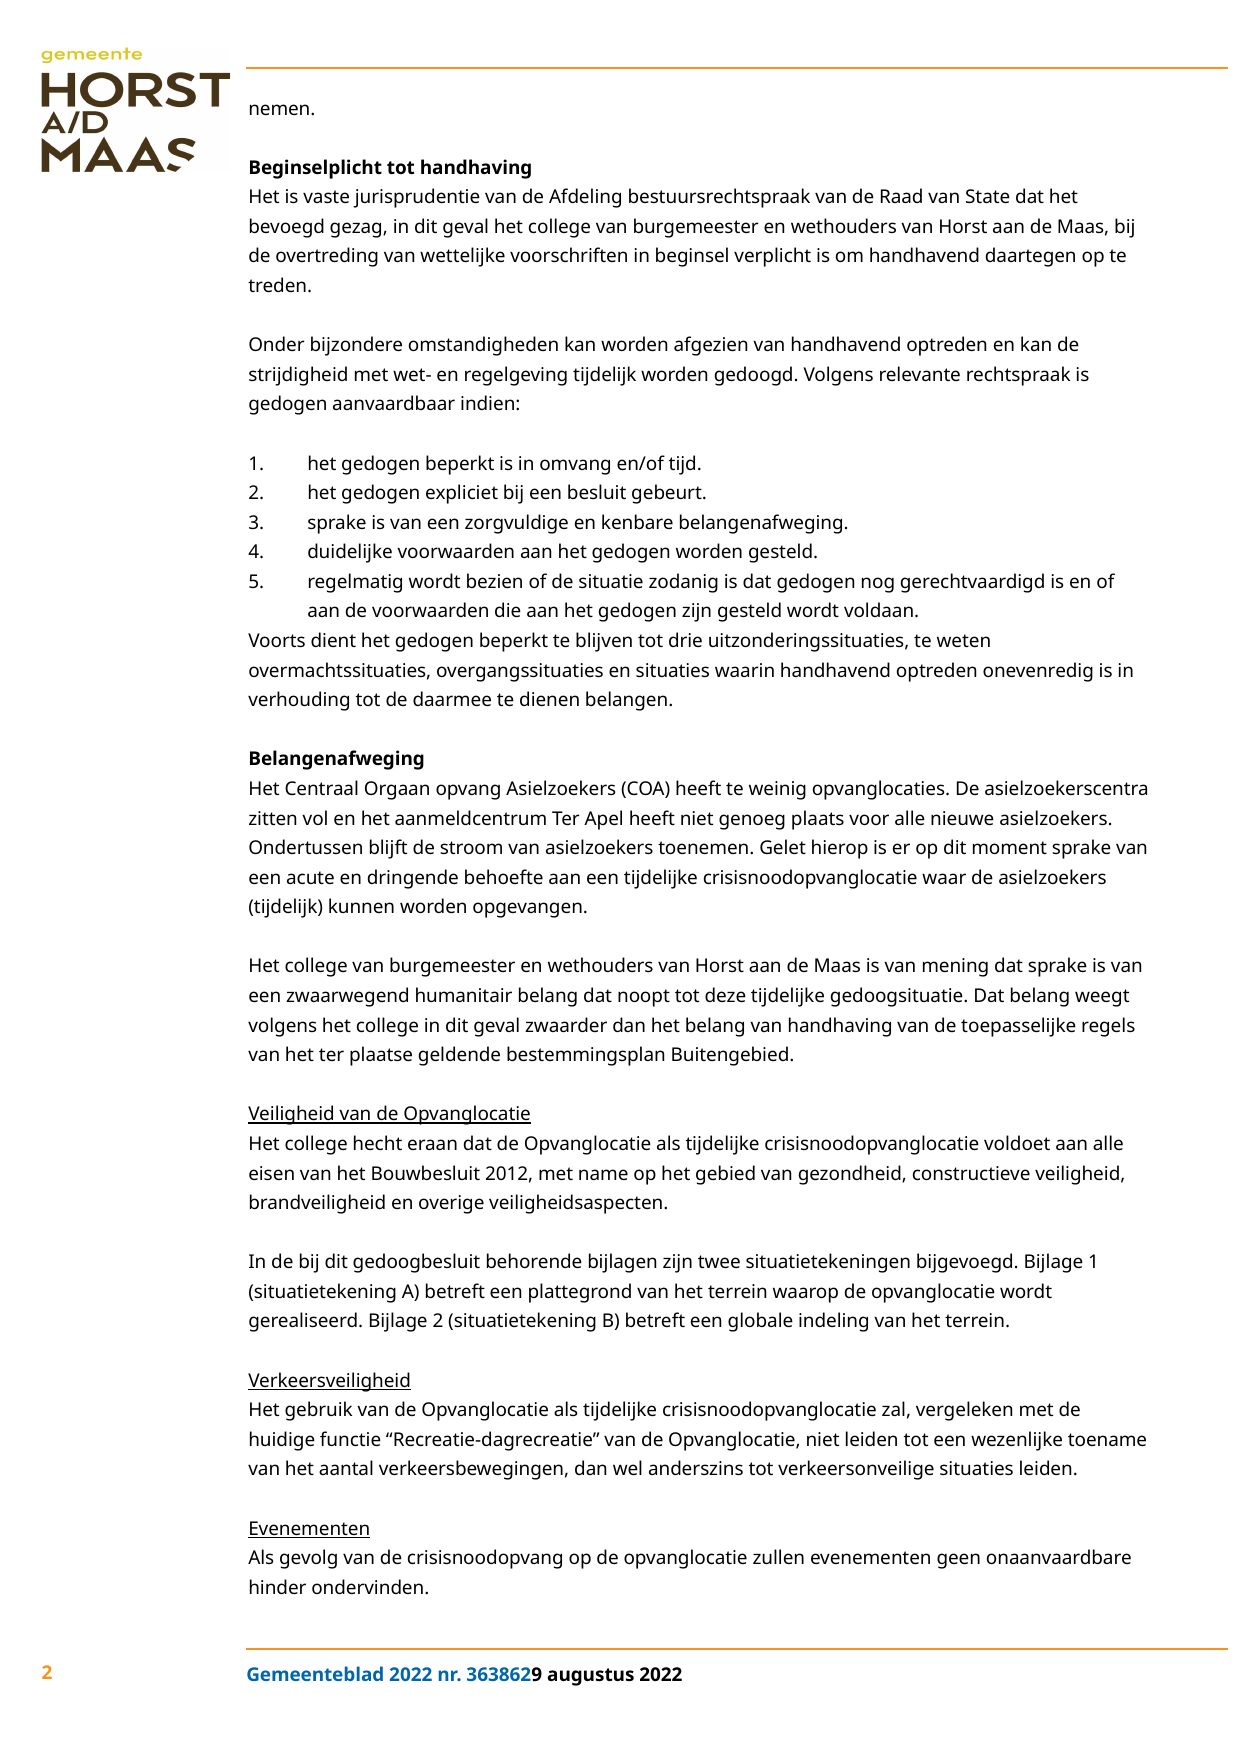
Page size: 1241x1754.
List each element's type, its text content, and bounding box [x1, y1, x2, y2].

text Het college hecht eraan dat de Opvanglocatie als tijdelijke crisisnoodopvanglocatie voldoet aan alle eisen van het Bouwbesluit 2012, met name op het gebied van gezondheid, constructieve veiligheid, brandveiligheid en overige veiligheidsaspecten. [248, 1130, 1152, 1215]
text Voorts dient het gedogen beperkt te blijven tot drie uitzonderingssituaties, te weten overmachtssituaties, overgangssituaties en situaties waarin handhavend optreden onevenredig is in verhouding tot de daarmee te dienen belangen. [248, 627, 1152, 712]
list regelmatig wordt bezien of de situatie zodanig is dat gedogen nog gerechtvaardigd is en of aan de voorwaarden die aan het gedogen zijn gesteld wordt voldaan. [248, 568, 1152, 623]
text Onder bijzondere omstandigheden kan worden afgezien van handhavend optreden en kan de strijdigheid met wet- en regelgeving tijdelijk worden gedoogd. Volgens relevante rechtspraak is gedogen aanvaardbaar indien: [248, 331, 1152, 416]
text Evenementen [248, 1515, 1152, 1541]
text Beginselplicht tot handhaving [248, 154, 1152, 180]
text Het college van burgemeester en wethouders van Horst aan de Maas is van mening dat sprake is van een zwaarwegend humanitair belang dat noopt tot deze tijdelijke gedoogsituatie. Dat belang weegt volgens het college in dit geval zwaarder dan het belang van handhaving van de toepasselijke regels van het ter plaatse geldende bestemmingsplan Buitengebied. [248, 953, 1152, 1067]
list het gedogen expliciet bij een besluit gebeurt. [248, 479, 1152, 505]
text Als gevolg van de crisisnoodopvang op de opvanglocatie zullen evenementen geen onaanvaardbare hinder ondervinden. [248, 1544, 1152, 1600]
text In de bij dit gedoogbesluit behorende bijlagen zijn twee situatietekeningen bijgevoegd. Bijlage 1 (situatietekening A) betreft een plattegrond van het terrein waarop de opvanglocatie wordt gerealiseerd. Bijlage 2 (situatietekening B) betreft een globale indeling van het terrein. [248, 1248, 1152, 1333]
text Het gebruik van de Opvanglocatie als tijdelijke crisisnoodopvanglocatie zal, vergeleken met de huidige functie “Recreatie-dagrecreatie” van de Opvanglocatie, niet leiden tot een wezenlijke toename van het aantal verkeersbewegingen, dan wel anderszins tot verkeersonveilige situaties leiden. [248, 1396, 1152, 1481]
text nemen. [248, 95, 1152, 121]
list duidelijke voorwaarden aan het gedogen worden gesteld. [248, 538, 1152, 564]
picture [41, 47, 231, 172]
list het gedogen beperkt is in omvang en/of tijd. [248, 450, 1152, 476]
text Het is vaste jurisprudentie van de Afdeling bestuursrechtspraak van de Raad van State dat het bevoegd gezag, in dit geval het college van burgemeester en wethouders van Horst aan de Maas, bij de overtreding van wettelijke voorschriften in beginsel verplicht is om handhavend daartegen op te treden. [248, 183, 1152, 298]
text Verkeersveiligheid [248, 1367, 1152, 1393]
text Het Centraal Orgaan opvang Asielzoekers (COA) heeft te weinig opvanglocaties. De asielzoekerscentra zitten vol en het aanmeldcentrum Ter Apel heeft niet genoeg plaats voor alle nieuwe asielzoekers. Ondertussen blijft de stroom van asielzoekers toenemen. Gelet hierop is er op dit moment sprake van een acute en dringende behoefte aan een tijdelijke crisisnoodopvanglocatie waar de asielzoekers (tijdelijk) kunnen worden opgevangen. [248, 775, 1152, 919]
text Belangenafweging [248, 746, 1152, 771]
text Veiligheid van de Opvanglocatie [248, 1101, 1152, 1126]
list sprake is van een zorgvuldige en kenbare belangenafweging. [248, 509, 1152, 535]
